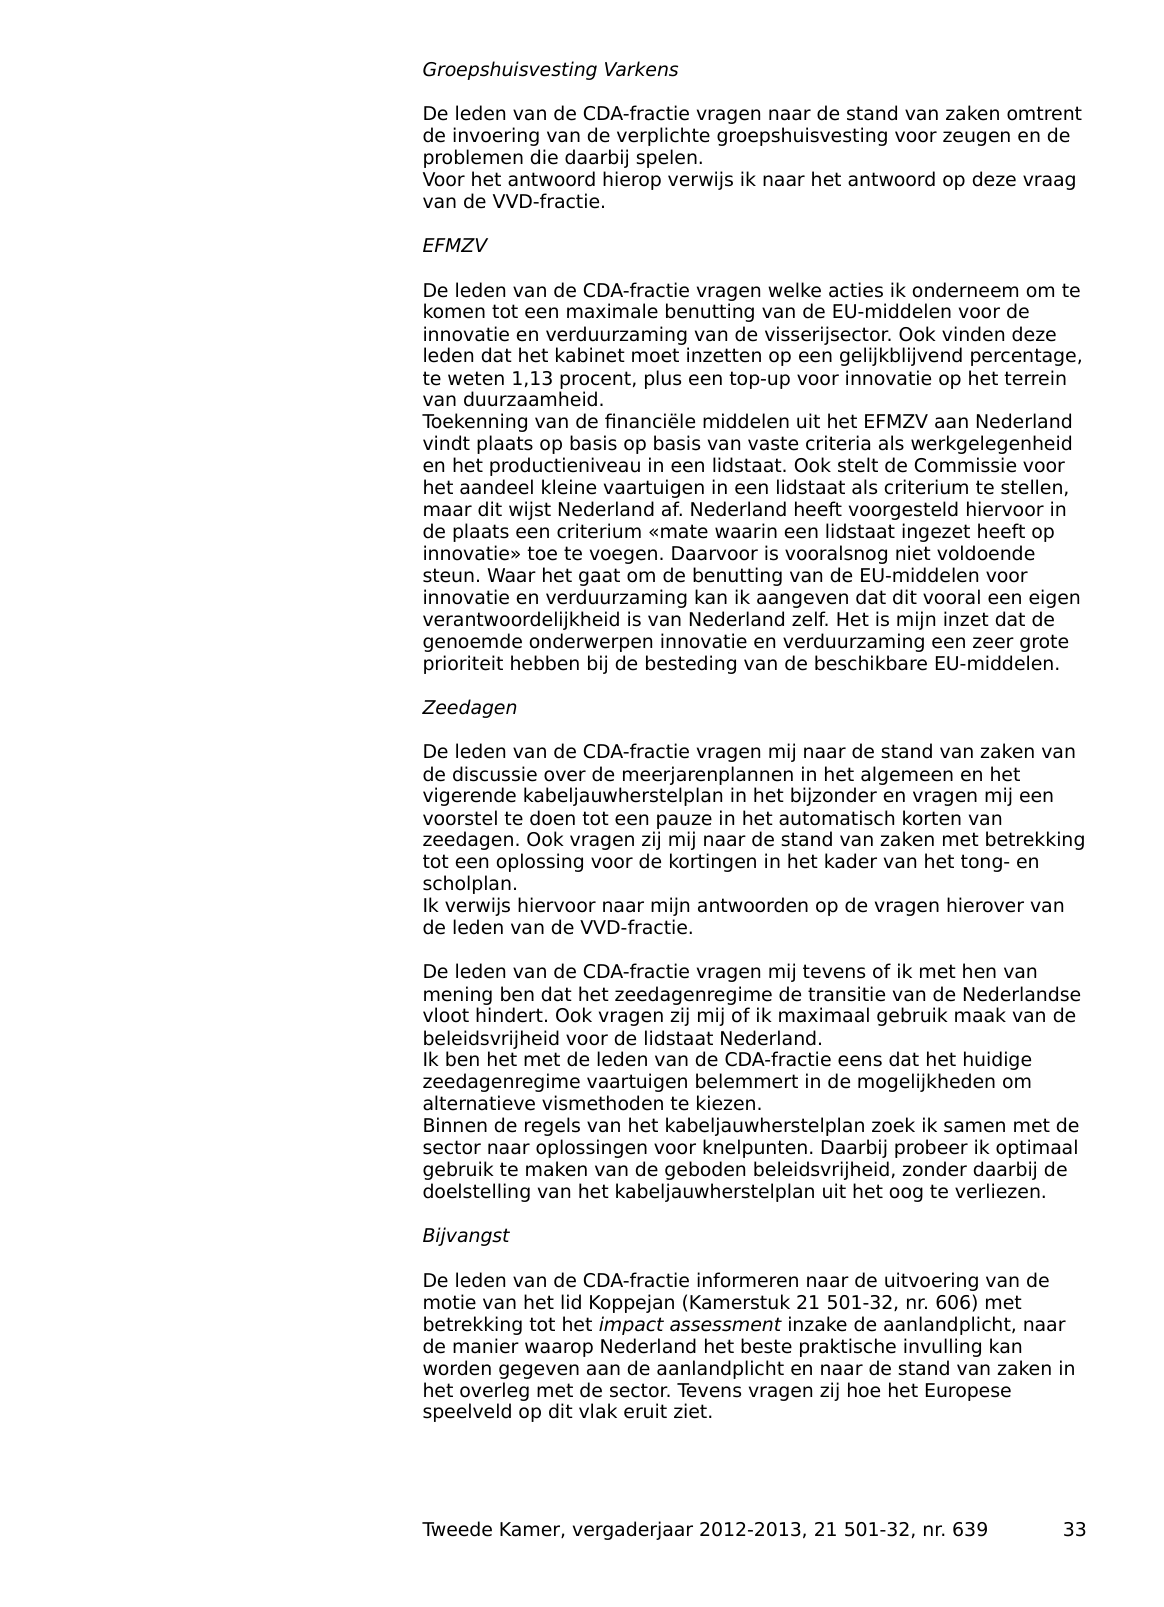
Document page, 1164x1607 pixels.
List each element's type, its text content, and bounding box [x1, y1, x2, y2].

text De leden van de CDA-fractie vragen mij naar de stand van zaken van de discussie over de meerjarenplannen in het algemeen en het vigerende kabeljauwherstelplan in het bijzonder en vragen mij een voorstel te doen tot een pauze in het automatisch korten van zeedagen. Ook vragen zij mij naar de stand van zaken met betrekking tot een oplossing voor de kortingen in het kader van het tong- en scholplan. [422, 741, 1087, 895]
subtitle Zeedagen [422, 697, 1087, 719]
subtitle Bijvangst [422, 1225, 1087, 1247]
text De leden van de CDA-fractie vragen welke acties ik onderneem om te komen tot een maximale benutting van de EU-middelen voor de innovatie en verduurzaming van de visserijsector. Ook vinden deze leden dat het kabinet moet inzetten op een gelijkblijvend percentage, te weten 1,13 procent, plus een top-up voor innovatie op het terrein van duurzaamheid. [422, 279, 1087, 411]
text Ik ben het met de leden van de CDA-fractie eens dat het huidige zeedagenregime vaartuigen belemmert in de mogelijkheden om alternatieve vismethoden te kiezen. [422, 1049, 1087, 1115]
subtitle EFMZV [422, 235, 1087, 257]
text Toekenning van de financiële middelen uit het EFMZV aan Nederland vindt plaats op basis op basis van vaste criteria als werkgelegenheid en het productieniveau in een lidstaat. Ook stelt de Commissie voor het aandeel kleine vaartuigen in een lidstaat als criterium te stellen, maar dit wijst Nederland af. Nederland heeft voorgesteld hiervoor in de plaats een criterium «mate waarin een lidstaat ingezet heeft op innovatie» toe te voegen. Daarvoor is vooralsnog niet voldoende steun. Waar het gaat om de benutting van de EU-middelen voor innovatie en verduurzaming kan ik aangeven dat dit vooral een eigen verantwoordelijkheid is van Nederland zelf. Het is mijn inzet dat de genoemde onderwerpen innovatie en verduurzaming een zeer grote prioriteit hebben bij de besteding van de beschikbare EU-middelen. [422, 411, 1087, 675]
text De leden van de CDA-fractie vragen naar de stand van zaken omtrent de invoering van de verplichte groepshuisvesting voor zeugen en de problemen die daarbij spelen. [422, 103, 1087, 169]
text De leden van de CDA-fractie vragen mij tevens of ik met hen van mening ben dat het zeedagenregime de transitie van de Nederlandse vloot hindert. Ook vragen zij mij of ik maximaal gebruik maak van de beleidsvrijheid voor de lidstaat Nederland. [422, 961, 1087, 1049]
text Voor het antwoord hierop verwijs ik naar het antwoord op deze vraag van de VVD-fractie. [422, 169, 1087, 213]
text De leden van de CDA-fractie informeren naar de uitvoering van de motie van het lid Koppejan (Kamerstuk 21 501-32, nr. 606) met betrekking tot het impact assessment inzake de aanlandplicht, naar de manier waarop Nederland het beste praktische invulling kan worden gegeven aan de aanlandplicht en naar de stand van zaken in het overleg met de sector. Tevens vragen zij hoe het Europese speelveld op dit vlak eruit ziet. [422, 1269, 1087, 1423]
text Binnen de regels van het kabeljauwherstelplan zoek ik samen met de sector naar oplossingen voor knelpunten. Daarbij probeer ik optimaal gebruik te maken van de geboden beleidsvrijheid, zonder daarbij de doelstelling van het kabeljauwherstelplan uit het oog te verliezen. [422, 1115, 1087, 1203]
text Ik verwijs hiervoor naar mijn antwoorden op de vragen hierover van de leden van de VVD-fractie. [422, 895, 1087, 939]
subtitle Groepshuisvesting Varkens [422, 59, 1087, 81]
